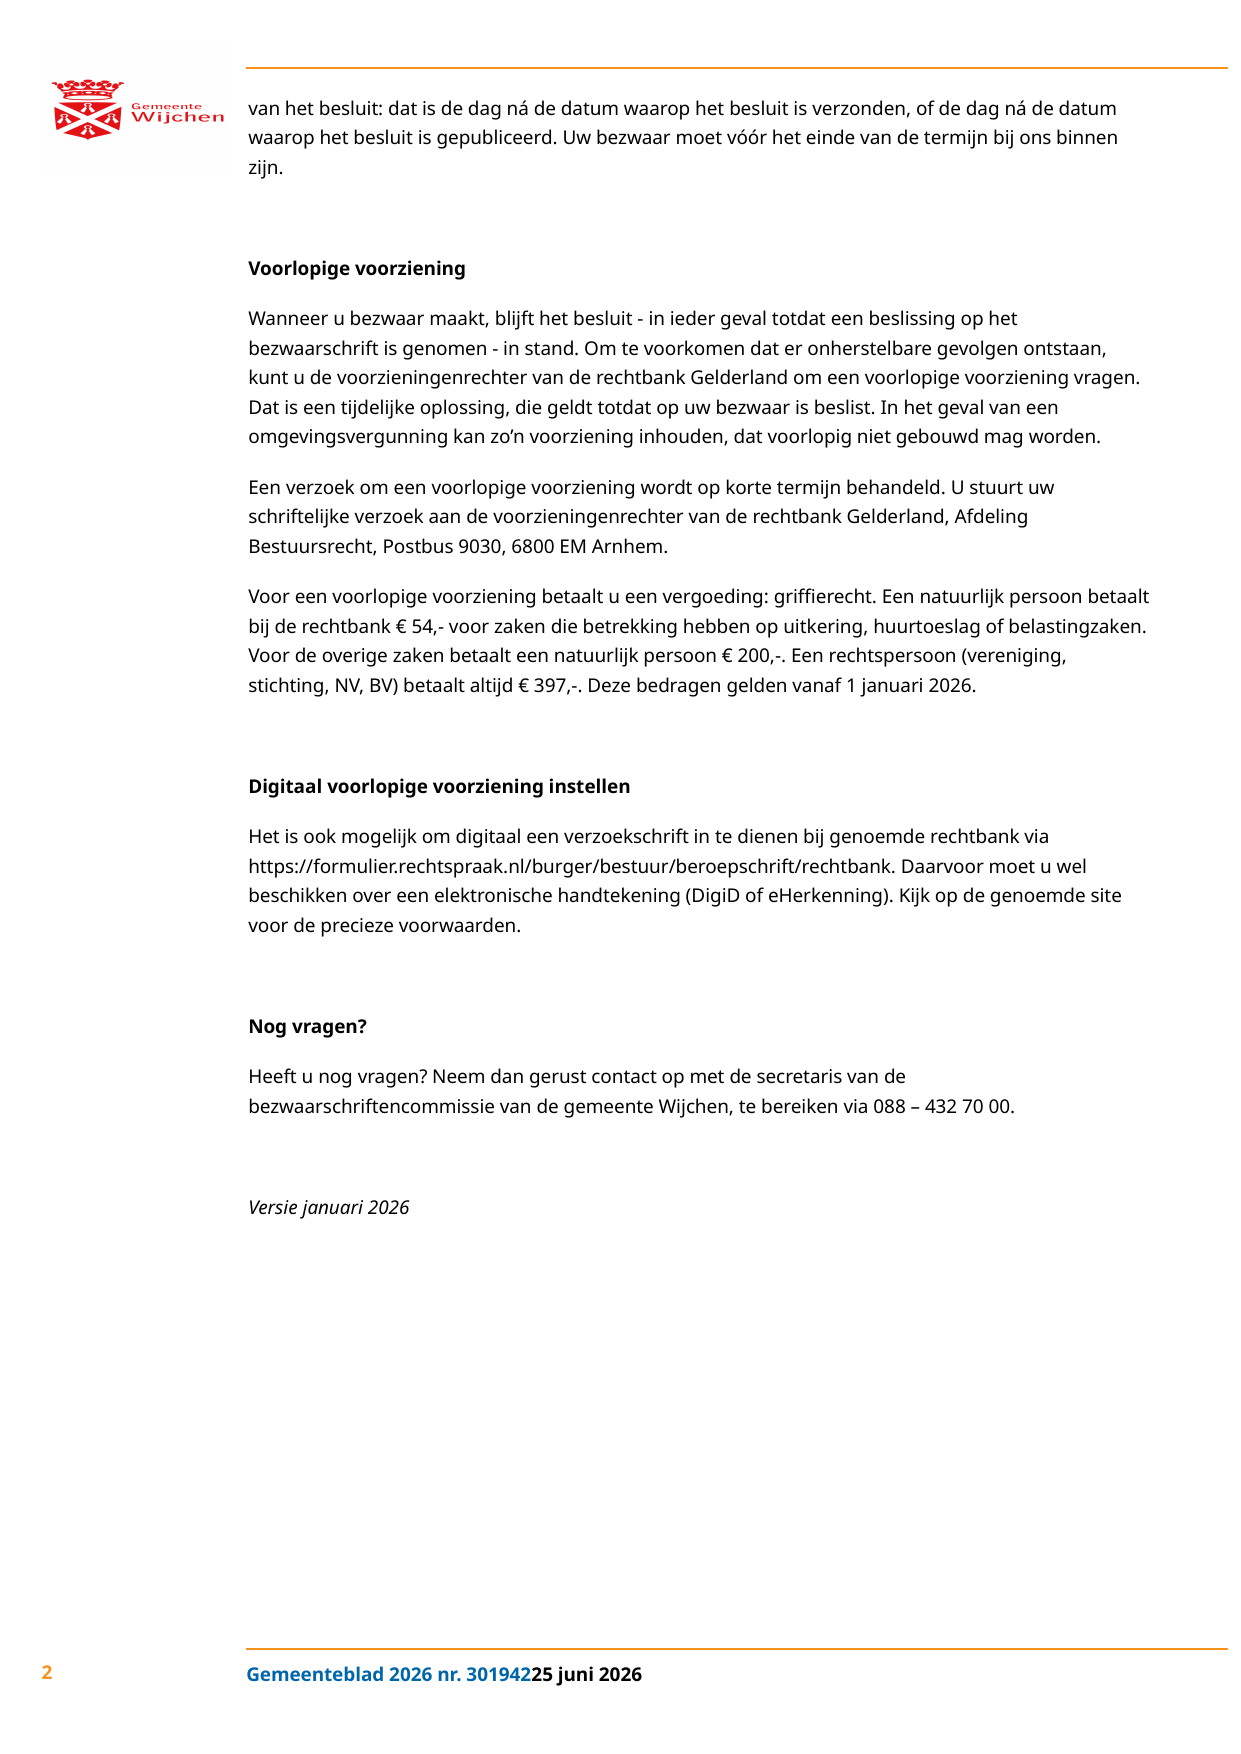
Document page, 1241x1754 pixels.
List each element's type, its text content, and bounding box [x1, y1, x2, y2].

text Voor een voorlopige voorziening betaalt u een vergoeding: griffierecht. Een natuurlijk persoon betaalt bij de rechtbank € 54,- voor zaken die betrekking hebben op uitkering, huurtoeslag of belastingzaken. Voor de overige zaken betaalt een natuurlijk persoon € 200,-. Een rechtspersoon (vereniging, stichting, NV, BV) betaalt altijd € 397,-. Deze bedragen gelden vanaf 1 januari 2026. [248, 583, 1152, 698]
text Een verzoek om een voorlopige voorziening wordt op korte termijn behandeld. U stuurt uw schriftelijke verzoek aan de voorzieningenrechter van de rechtbank Gelderland, Afdeling Bestuursrecht, Postbus 9030, 6800 EM Arnhem. [248, 474, 1152, 559]
text Digitaal voorlopige voorziening instellen [248, 773, 1152, 799]
text Wanneer u bezwaar maakt, blijft het besluit - in ieder geval totdat een beslissing op het bezwaarschrift is genomen - in stand. Om te voorkomen dat er onherstelbare gevolgen ontstaan, kunt u de voorzieningenrechter van de rechtbank Gelderland om een voorlopige voorziening vragen. Dat is een tijdelijke oplossing, die geldt totdat op uw bezwaar is beslist. In het geval van een omgevingsvergunning kan zo’n voorziening inhouden, dat voorlopig niet gebouwd mag worden. [248, 305, 1152, 449]
text Voorlopige voorziening [248, 255, 1152, 281]
text Versie januari 2026 [248, 1194, 1152, 1220]
text Heeft u nog vragen? Neem dan gerust contact op met de secretaris van de bezwaarschriftencommissie van de gemeente Wijchen, te bereiken via 088 – 432 70 00. [248, 1063, 1152, 1119]
picture [41, 47, 231, 172]
text van het besluit: dat is de dag ná de datum waarop het besluit is verzonden, of de dag ná de datum waarop het besluit is gepubliceerd. Uw bezwaar moet vóór het einde van de termijn bij ons binnen zijn. [248, 95, 1152, 180]
text Nog vragen? [248, 1013, 1152, 1039]
text Het is ook mogelijk om digitaal een verzoekschrift in te dienen bij genoemde rechtbank via https://formulier.rechtspraak.nl/burger/bestuur/beroepschrift/rechtbank. Daarvoor moet u wel beschikken over een elektronische handtekening (DigiD of eHerkenning). Kijk op de genoemde site voor de precieze voorwaarden. [248, 823, 1152, 938]
